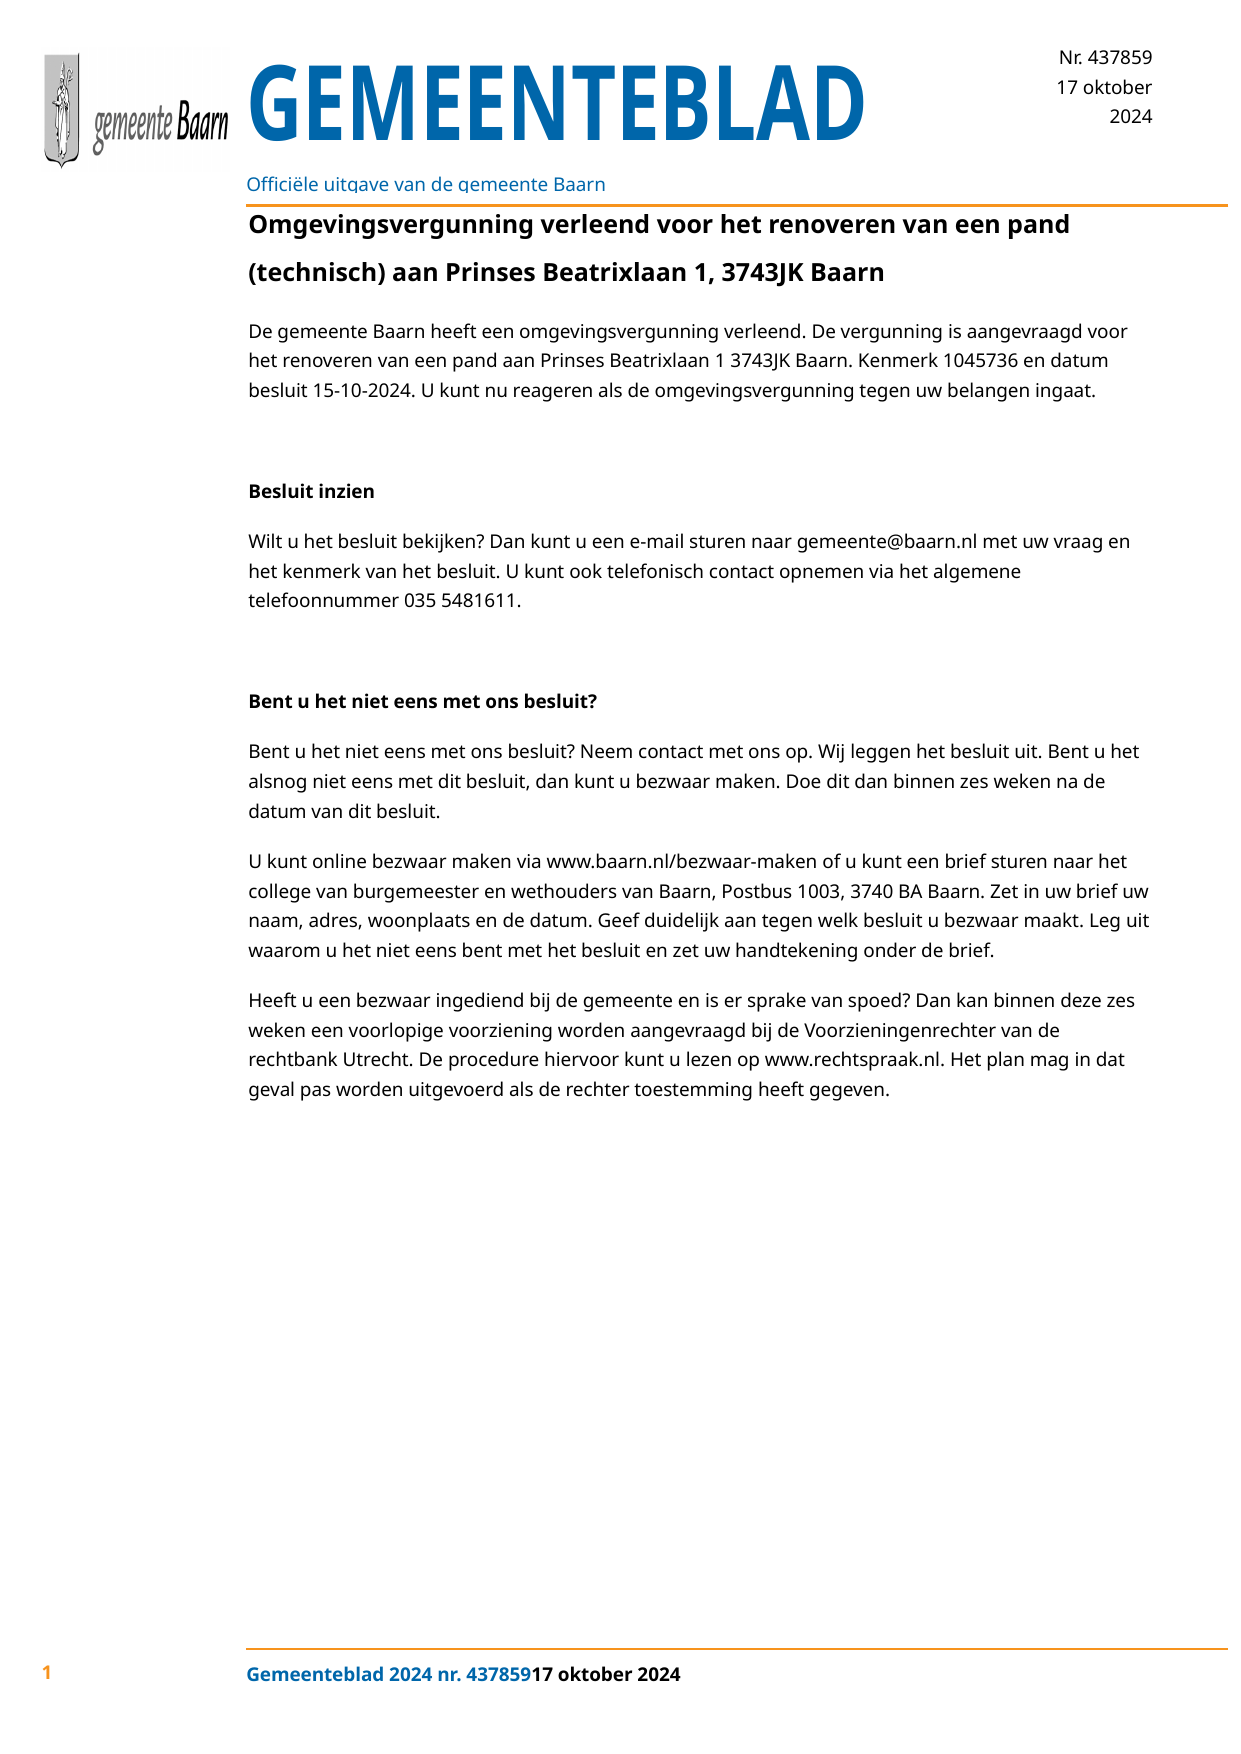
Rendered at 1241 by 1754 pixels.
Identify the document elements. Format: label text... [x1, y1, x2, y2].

text Bent u het niet eens met ons besluit? Neem contact met ons op. Wij leggen het besluit uit. Bent u het alsnog niet eens met dit besluit, dan kunt u bezwaar maken. Doe dit dan binnen zes weken na de datum van dit besluit. [248, 739, 1152, 824]
text Bent u het niet eens met ons besluit? [248, 688, 1152, 714]
text Heeft u een bezwaar ingediend bij de gemeente en is er sprake van spoed? Dan kan binnen deze zes weken een voorlopige voorziening worden aangevraagd bij de Voorzieningenrechter van de rechtbank Utrecht. De procedure hiervoor kunt u lezen op www.rechtspraak.nl. Het plan mag in dat geval pas worden uitgevoerd als de rechter toestemming heeft gegeven. [248, 987, 1152, 1102]
text Omgevingsvergunning verleend voor het renoveren van een pand (technisch) aan Prinses Beatrixlaan 1, 3743JK Baarn [248, 207, 1152, 288]
text De gemeente Baarn heeft een omgevingsvergunning verleend. De vergunning is aangevraagd voor het renoveren van een pand aan Prinses Beatrixlaan 1 3743JK Baarn. Kenmerk 1045736 en datum besluit 15-10-2024. U kunt nu reageren als de omgevingsvergunning tegen uw belangen ingaat. [248, 318, 1152, 403]
picture [41, 47, 231, 172]
text Wilt u het besluit bekijken? Dan kunt u een e-mail sturen naar gemeente@baarn.nl met uw vraag en het kenmerk van het besluit. U kunt ook telefonisch contact opnemen via het algemene telefoonnummer 035 5481611. [248, 528, 1152, 613]
text U kunt online bezwaar maken via www.baarn.nl/bezwaar-maken of u kunt een brief sturen naar het college van burgemeester en wethouders van Baarn, Postbus 1003, 3740 BA Baarn. Zet in uw brief uw naam, adres, woonplaats en de datum. Geef duidelijk aan tegen welk besluit u bezwaar maakt. Leg uit waarom u het niet eens bent met het besluit en zet uw handtekening onder de brief. [248, 848, 1152, 963]
text Besluit inzien [248, 478, 1152, 504]
